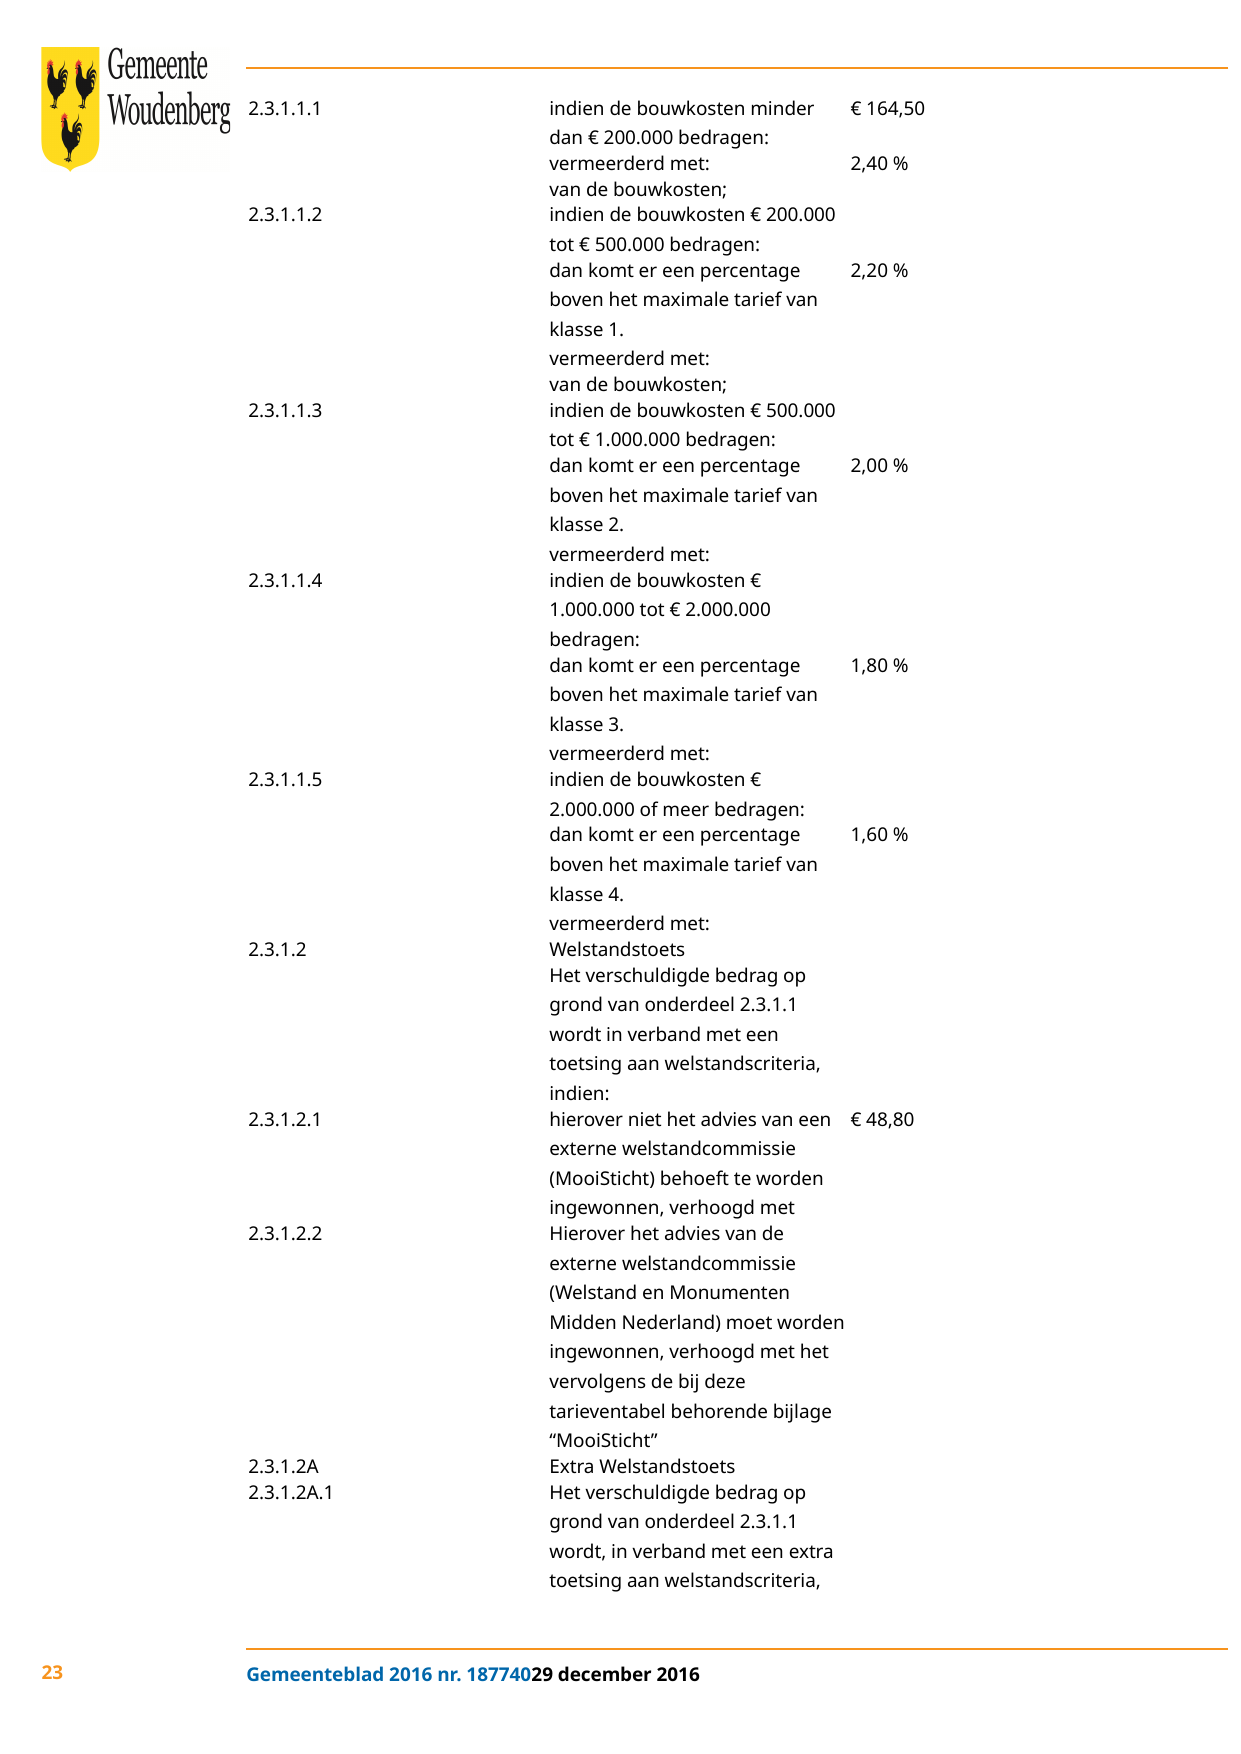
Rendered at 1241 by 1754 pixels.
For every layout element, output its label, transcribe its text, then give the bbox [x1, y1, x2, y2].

table_cell [850, 1220, 1152, 1453]
table_cell 2,40 % [850, 150, 1152, 176]
table_cell indien de bouwkosten € 500.000 tot € 1.000.000 bedragen: [549, 397, 850, 452]
table_cell Het verschuldigde bedrag op grond van onderdeel 2.3.1.1 wordt in verband met een toetsing aan welstandscriteria, indien: [549, 962, 850, 1106]
table_cell 2.3.1.2.2 [248, 1220, 549, 1453]
picture [41, 47, 231, 172]
table_cell [248, 652, 549, 766]
table_cell [850, 1453, 1152, 1479]
table_cell indien de bouwkosten € 1.000.000 tot € 2.000.000 bedragen: [549, 567, 850, 652]
table_cell van de bouwkosten; [549, 176, 850, 202]
table_cell € 164,50 [850, 95, 1152, 150]
table_cell [850, 202, 1152, 257]
table_cell dan komt er een percentage boven het maximale tarief van klasse 2. vermeerderd met: [549, 453, 850, 567]
table_cell 2.3.1.1.1 [248, 95, 549, 150]
table_cell dan komt er een percentage boven het maximale tarief van klasse 1. vermeerderd met: [549, 257, 850, 371]
table_cell [248, 150, 549, 176]
table_cell dan komt er een percentage boven het maximale tarief van klasse 3. vermeerderd met: [549, 652, 850, 766]
table_cell 2.3.1.1.2 [248, 202, 549, 257]
table_cell Hierover het advies van de externe welstandcommissie (Welstand en Monumenten Midden Nederland) moet worden ingewonnen, verhoogd met het vervolgens de bij deze tarieventabel behorende bijlage “MooiSticht” [549, 1220, 850, 1453]
table_cell 2,00 % [850, 453, 1152, 567]
table_cell [248, 257, 549, 371]
table_cell 2.3.1.1.4 [248, 567, 549, 652]
table_cell [850, 936, 1152, 962]
table_cell dan komt er een percentage boven het maximale tarief van klasse 4. vermeerderd met: [549, 822, 850, 936]
table_cell 2.3.1.2A [248, 1453, 549, 1479]
table_cell 2.3.1.2A.1 [248, 1479, 549, 1593]
table_cell indien de bouwkosten minder dan € 200.000 bedragen: [549, 95, 850, 150]
table_cell van de bouwkosten; [549, 371, 850, 397]
table_cell 2.3.1.1.5 [248, 766, 549, 822]
table_cell 2.3.1.2 [248, 936, 549, 962]
table_cell € 48,80 [850, 1106, 1152, 1220]
table_cell hierover niet het advies van een externe welstandcommissie (MooiSticht) behoeft te worden ingewonnen, verhoogd met [549, 1106, 850, 1220]
table_cell [850, 766, 1152, 822]
table_cell Welstandstoets [549, 936, 850, 962]
table_cell vermeerderd met: [549, 150, 850, 176]
table_cell [248, 371, 549, 397]
table_cell [248, 453, 549, 567]
table_cell [248, 176, 549, 202]
table_cell 2.3.1.2.1 [248, 1106, 549, 1220]
table_cell [850, 397, 1152, 452]
table_cell Extra Welstandstoets [549, 1453, 850, 1479]
table_cell Het verschuldigde bedrag op grond van onderdeel 2.3.1.1 wordt, in verband met een extra toetsing aan welstandscriteria, [549, 1479, 850, 1593]
table_cell 1,80 % [850, 652, 1152, 766]
table_cell 2.3.1.1.3 [248, 397, 549, 452]
table_cell [248, 822, 549, 936]
table_cell 1,60 % [850, 822, 1152, 936]
table_cell [248, 962, 549, 1106]
table_cell [850, 962, 1152, 1106]
table_cell [850, 567, 1152, 652]
table_cell [850, 1479, 1152, 1593]
table_cell indien de bouwkosten € 2.000.000 of meer bedragen: [549, 766, 850, 822]
table_cell indien de bouwkosten € 200.000 tot € 500.000 bedragen: [549, 202, 850, 257]
table_cell 2,20 % [850, 257, 1152, 371]
table_cell [850, 176, 1152, 202]
